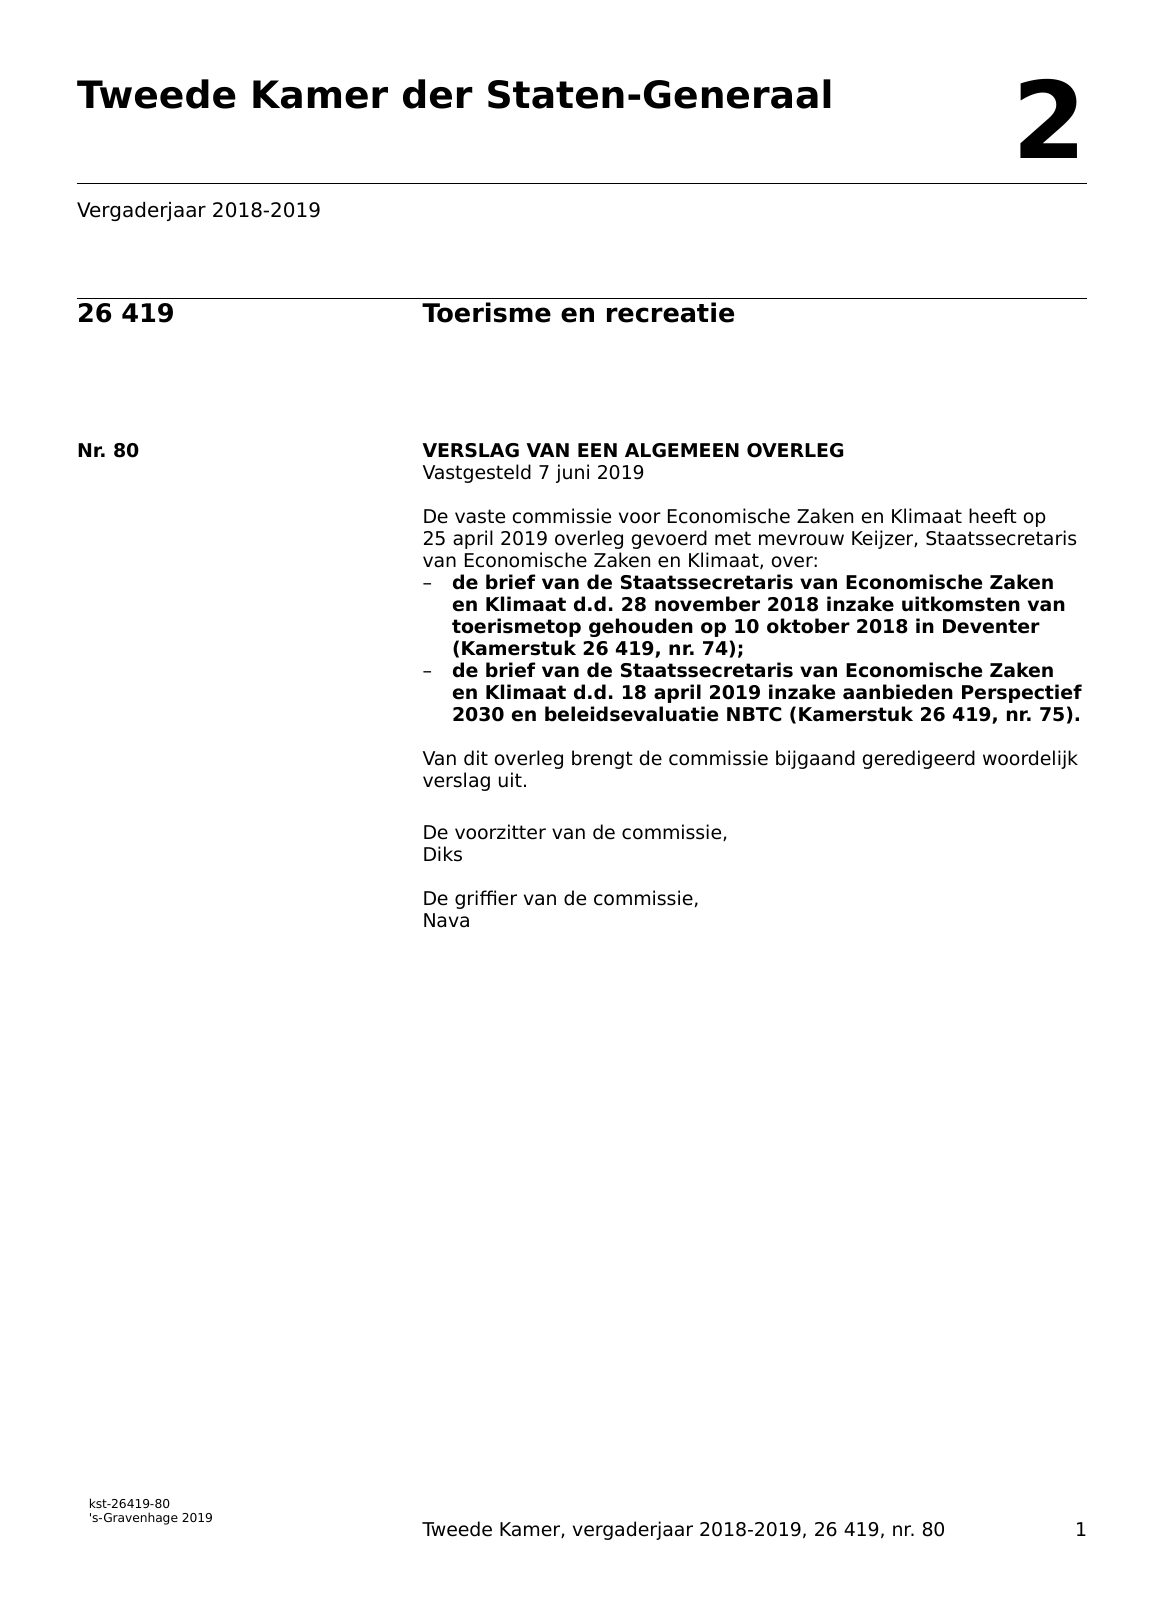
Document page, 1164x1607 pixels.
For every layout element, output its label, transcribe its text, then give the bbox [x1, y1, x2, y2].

text Vastgesteld 7 juni 2019 [422, 462, 1087, 484]
text Van dit overleg brengt de commissie bijgaand geredigeerd woordelijk verslag uit. [422, 748, 1087, 792]
table_cell Vergaderjaar 2018-2019 [77, 184, 1087, 298]
text – de brief van de Staatssecretaris van Economische Zaken en Klimaat d.d. 28 november 2018 inzake uitkomsten van toerismetop gehouden op 10 oktober 2018 in Deventer (Kamerstuk 26 419, nr. 74); [422, 572, 1087, 660]
text – de brief van de Staatssecretaris van Economische Zaken en Klimaat d.d. 18 april 2019 inzake aanbieden Perspectief 2030 en beleidsevaluatie NBTC (Kamerstuk 26 419, nr. 75). [422, 660, 1087, 726]
subtitle 26 419 Toerisme en recreatie [77, 299, 1087, 329]
subtitle Nr. 80 VERSLAG VAN EEN ALGEMEEN OVERLEG [77, 440, 1087, 462]
table_header Tweede Kamer der Staten-Generaal [77, 59, 886, 183]
text De griffier van de commissie, Nava [422, 888, 1087, 932]
text kst-26419-80 [88, 1497, 323, 1511]
table_header 2 [886, 59, 1087, 183]
text 's-Gravenhage 2019 [88, 1511, 323, 1525]
text De vaste commissie voor Economische Zaken en Klimaat heeft op 25 april 2019 overleg gevoerd met mevrouw Keijzer, Staatssecretaris van Economische Zaken en Klimaat, over: [422, 506, 1087, 572]
text De voorzitter van de commissie, Diks [422, 822, 1087, 866]
